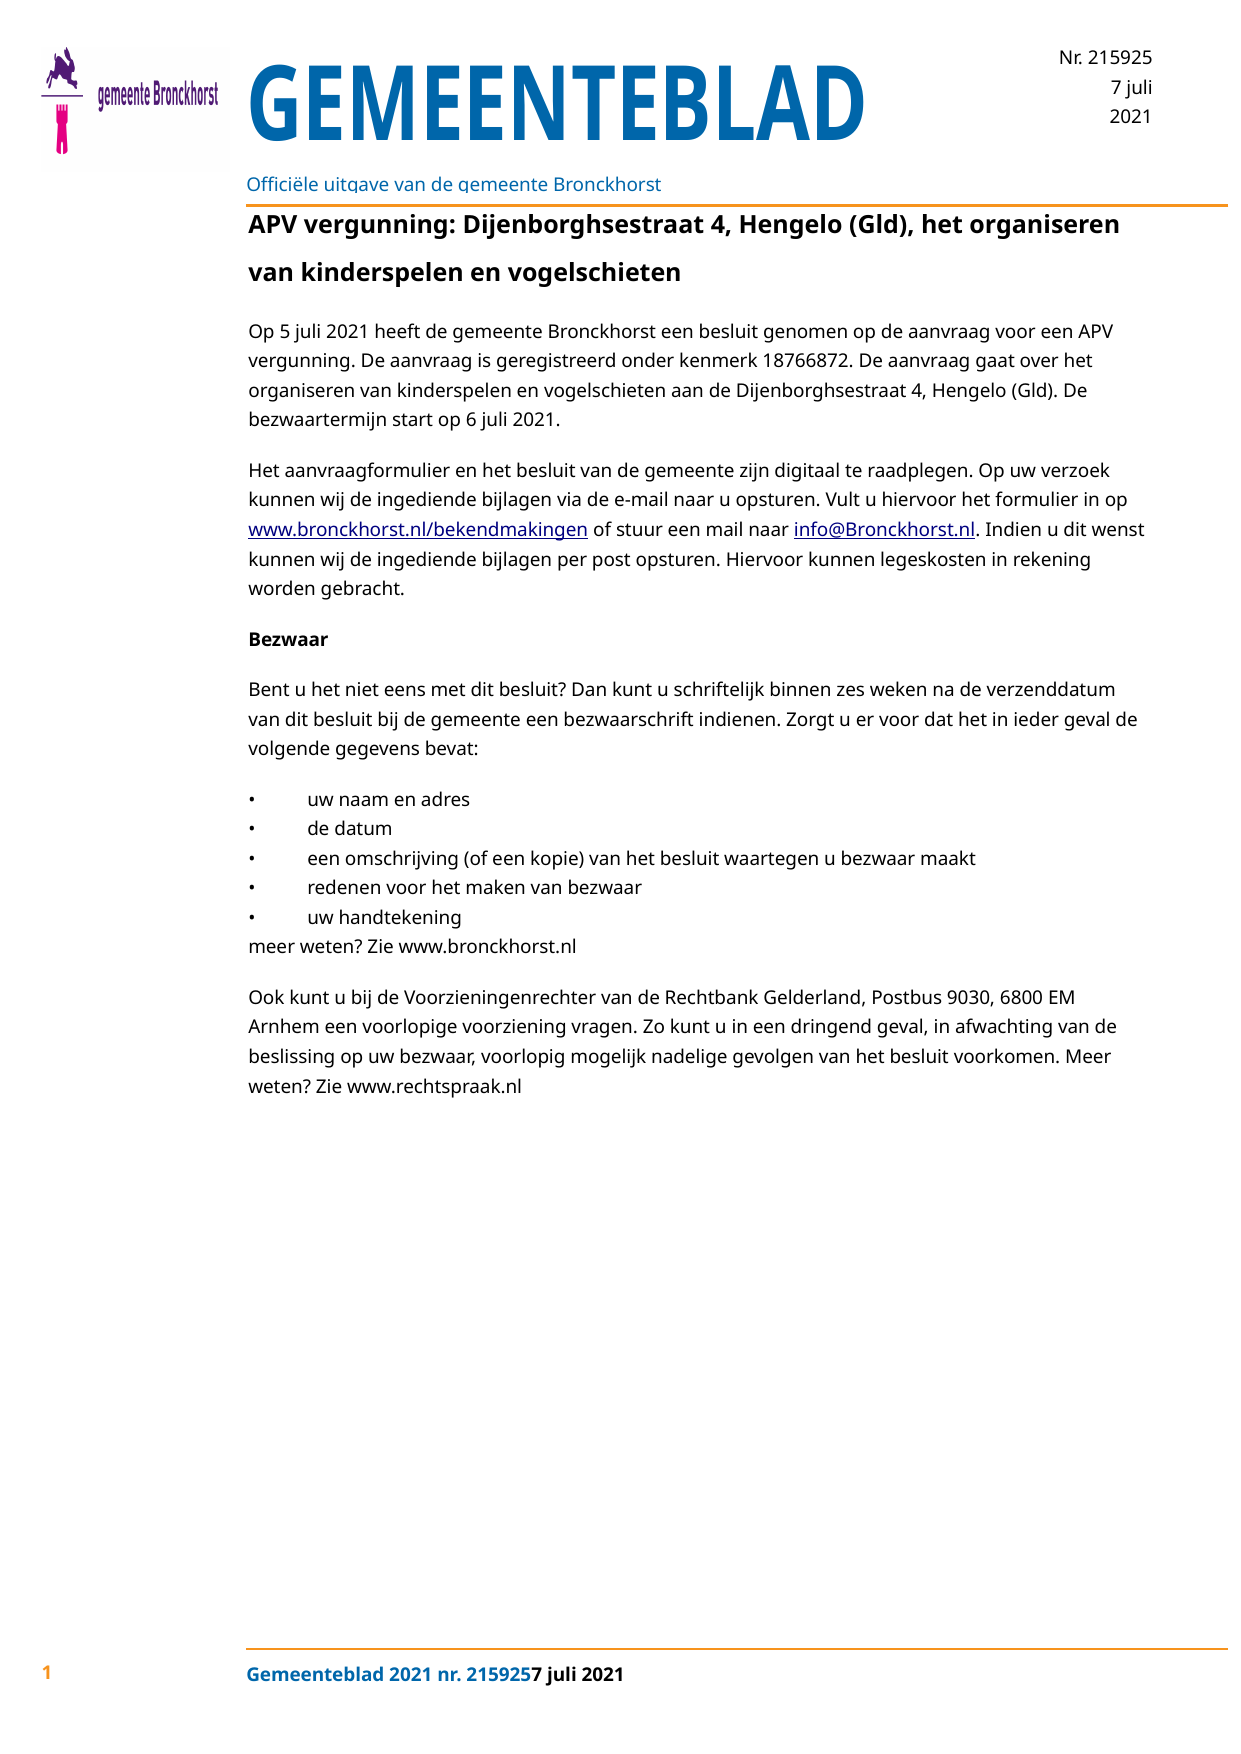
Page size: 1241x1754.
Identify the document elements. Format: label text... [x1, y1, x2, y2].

list redenen voor het maken van bezwaar [248, 874, 1152, 900]
text Op 5 juli 2021 heeft de gemeente Bronckhorst een besluit genomen op de aanvraag voor een APV vergunning. De aanvraag is geregistreerd onder kenmerk 18766872. De aanvraag gaat over het organiseren van kinderspelen en vogelschieten aan de Dijenborghsestraat 4, Hengelo (Gld). De bezwaartermijn start op 6 juli 2021. [248, 318, 1152, 432]
text meer weten? Zie www.bronckhorst.nl [248, 934, 1152, 959]
text Ook kunt u bij de Voorzieningenrechter van de Rechtbank Gelderland, Postbus 9030, 6800 EM Arnhem een voorlopige voorziening vragen. Zo kunt u in een dringend geval, in afwachting van de beslissing op uw bezwaar, voorlopig mogelijk nadelige gevolgen van het besluit voorkomen. Meer weten? Zie www.rechtspraak.nl [248, 984, 1152, 1099]
text Bezwaar [248, 626, 1152, 652]
text Het aanvraagformulier en het besluit van de gemeente zijn digitaal te raadplegen. Op uw verzoek kunnen wij de ingediende bijlagen via de e-mail naar u opsturen. Vult u hiervoor het formulier in op www.bronckhorst.nl/bekendmakingen of stuur een mail naar info@Bronckhorst.nl. Indien u dit wenst kunnen wij de ingediende bijlagen per post opsturen. Hiervoor kunnen legeskosten in rekening worden gebracht. [248, 457, 1152, 601]
list de datum [248, 815, 1152, 841]
list een omschrijving (of een kopie) van het besluit waartegen u bezwaar maakt [248, 845, 1152, 871]
list uw handtekening [248, 904, 1152, 930]
list uw naam en adres [248, 786, 1152, 812]
text Bent u het niet eens met dit besluit? Dan kunt u schriftelijk binnen zes weken na de verzenddatum van dit besluit bij de gemeente een bezwaarschrift indienen. Zorgt u er voor dat het in ieder geval de volgende gegevens bevat: [248, 676, 1152, 761]
text APV vergunning: Dijenborghsestraat 4, Hengelo (Gld), het organiseren van kinderspelen en vogelschieten [248, 207, 1152, 288]
picture [41, 47, 231, 172]
